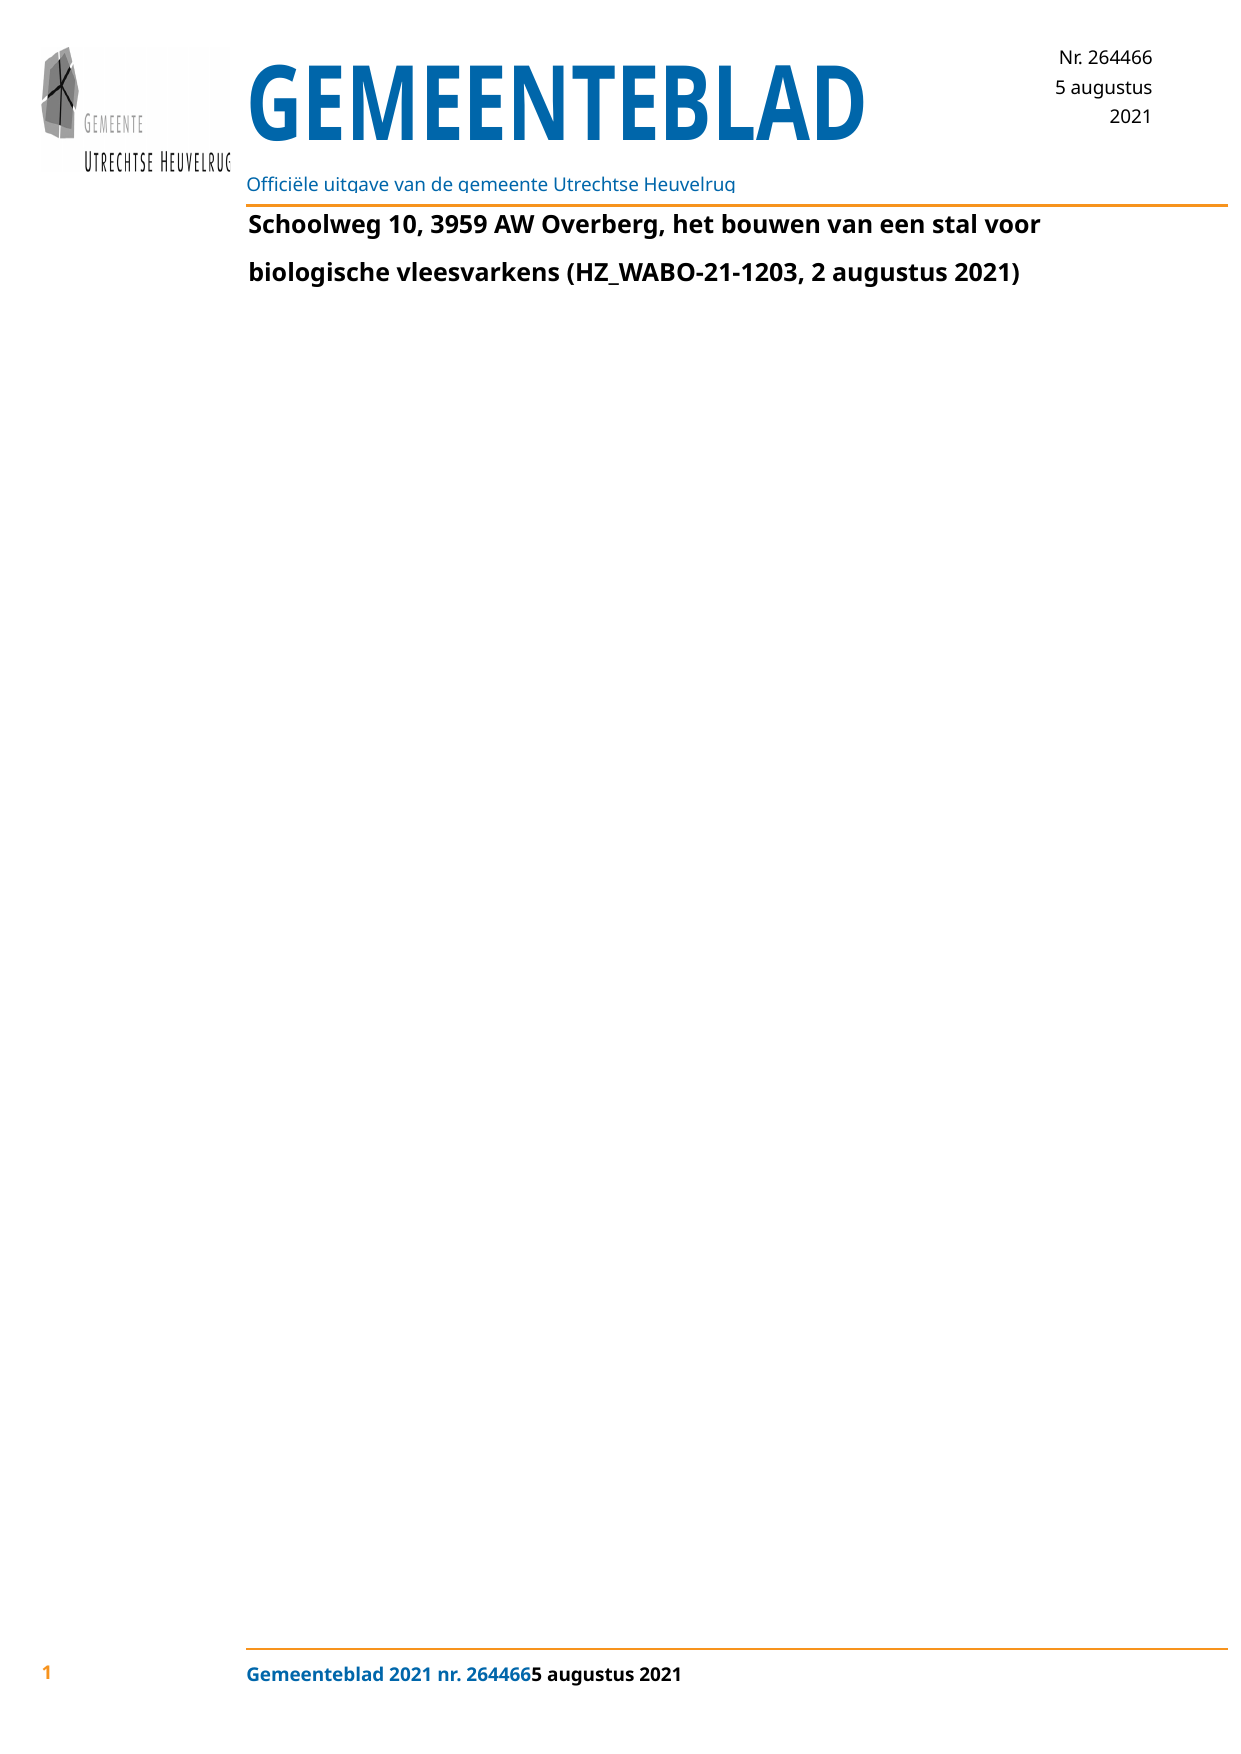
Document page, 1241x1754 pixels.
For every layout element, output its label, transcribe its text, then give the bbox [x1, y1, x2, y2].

picture [41, 47, 231, 172]
text Schoolweg 10, 3959 AW Overberg, het bouwen van een stal voor biologische vleesvarkens (HZ_WABO-21-1203, 2 augustus 2021) [248, 207, 1152, 288]
